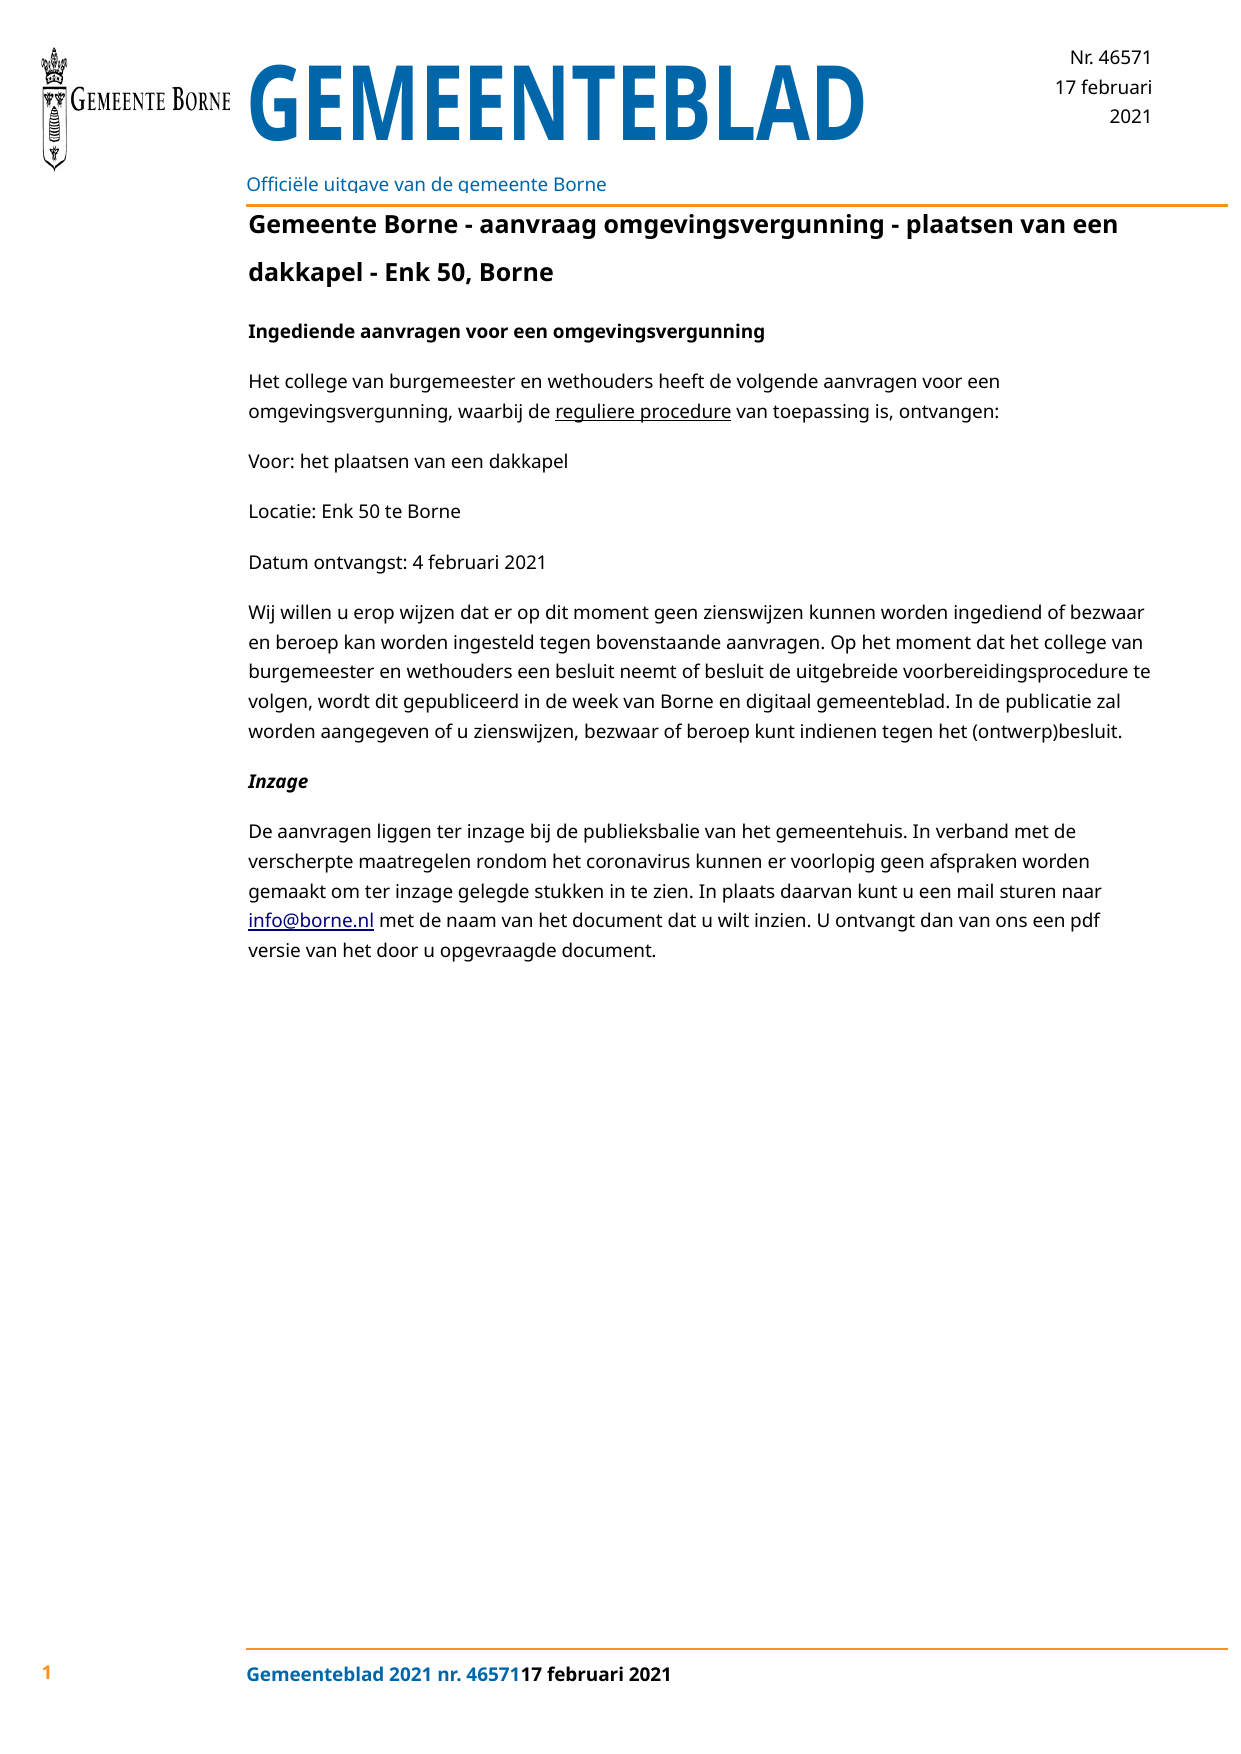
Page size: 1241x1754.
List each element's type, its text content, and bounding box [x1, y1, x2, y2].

picture [41, 47, 231, 172]
text Datum ontvangst: 4 februari 2021 [248, 549, 1152, 575]
text Wij willen u erop wijzen dat er op dit moment geen zienswijzen kunnen worden ingediend of bezwaar en beroep kan worden ingesteld tegen bovenstaande aanvragen. Op het moment dat het college van burgemeester en wethouders een besluit neemt of besluit de uitgebreide voorbereidingsprocedure te volgen, wordt dit gepubliceerd in de week van Borne en digitaal gemeenteblad. In de publicatie zal worden aangegeven of u zienswijzen, bezwaar of beroep kunt indienen tegen het (ontwerp)besluit. [248, 599, 1152, 744]
text De aanvragen liggen ter inzage bij de publieksbalie van het gemeentehuis. In verband met de verscherpte maatregelen rondom het coronavirus kunnen er voorlopig geen afspraken worden gemaakt om ter inzage gelegde stukken in te zien. In plaats daarvan kunt u een mail sturen naar info@borne.nl met de naam van het document dat u wilt inzien. U ontvangt dan van ons een pdf versie van het door u opgevraagde document. [248, 819, 1152, 963]
text Het college van burgemeester en wethouders heeft de volgende aanvragen voor een omgevingsvergunning, waarbij de reguliere procedure van toepassing is, ontvangen: [248, 368, 1152, 424]
text Inzage [248, 768, 1152, 794]
text Gemeente Borne - aanvraag omgevingsvergunning - plaatsen van een dakkapel - Enk 50, Borne [248, 207, 1152, 288]
text Locatie: Enk 50 te Borne [248, 499, 1152, 524]
text Voor: het plaatsen van een dakkapel [248, 448, 1152, 474]
text Ingediende aanvragen voor een omgevingsvergunning [248, 318, 1152, 344]
